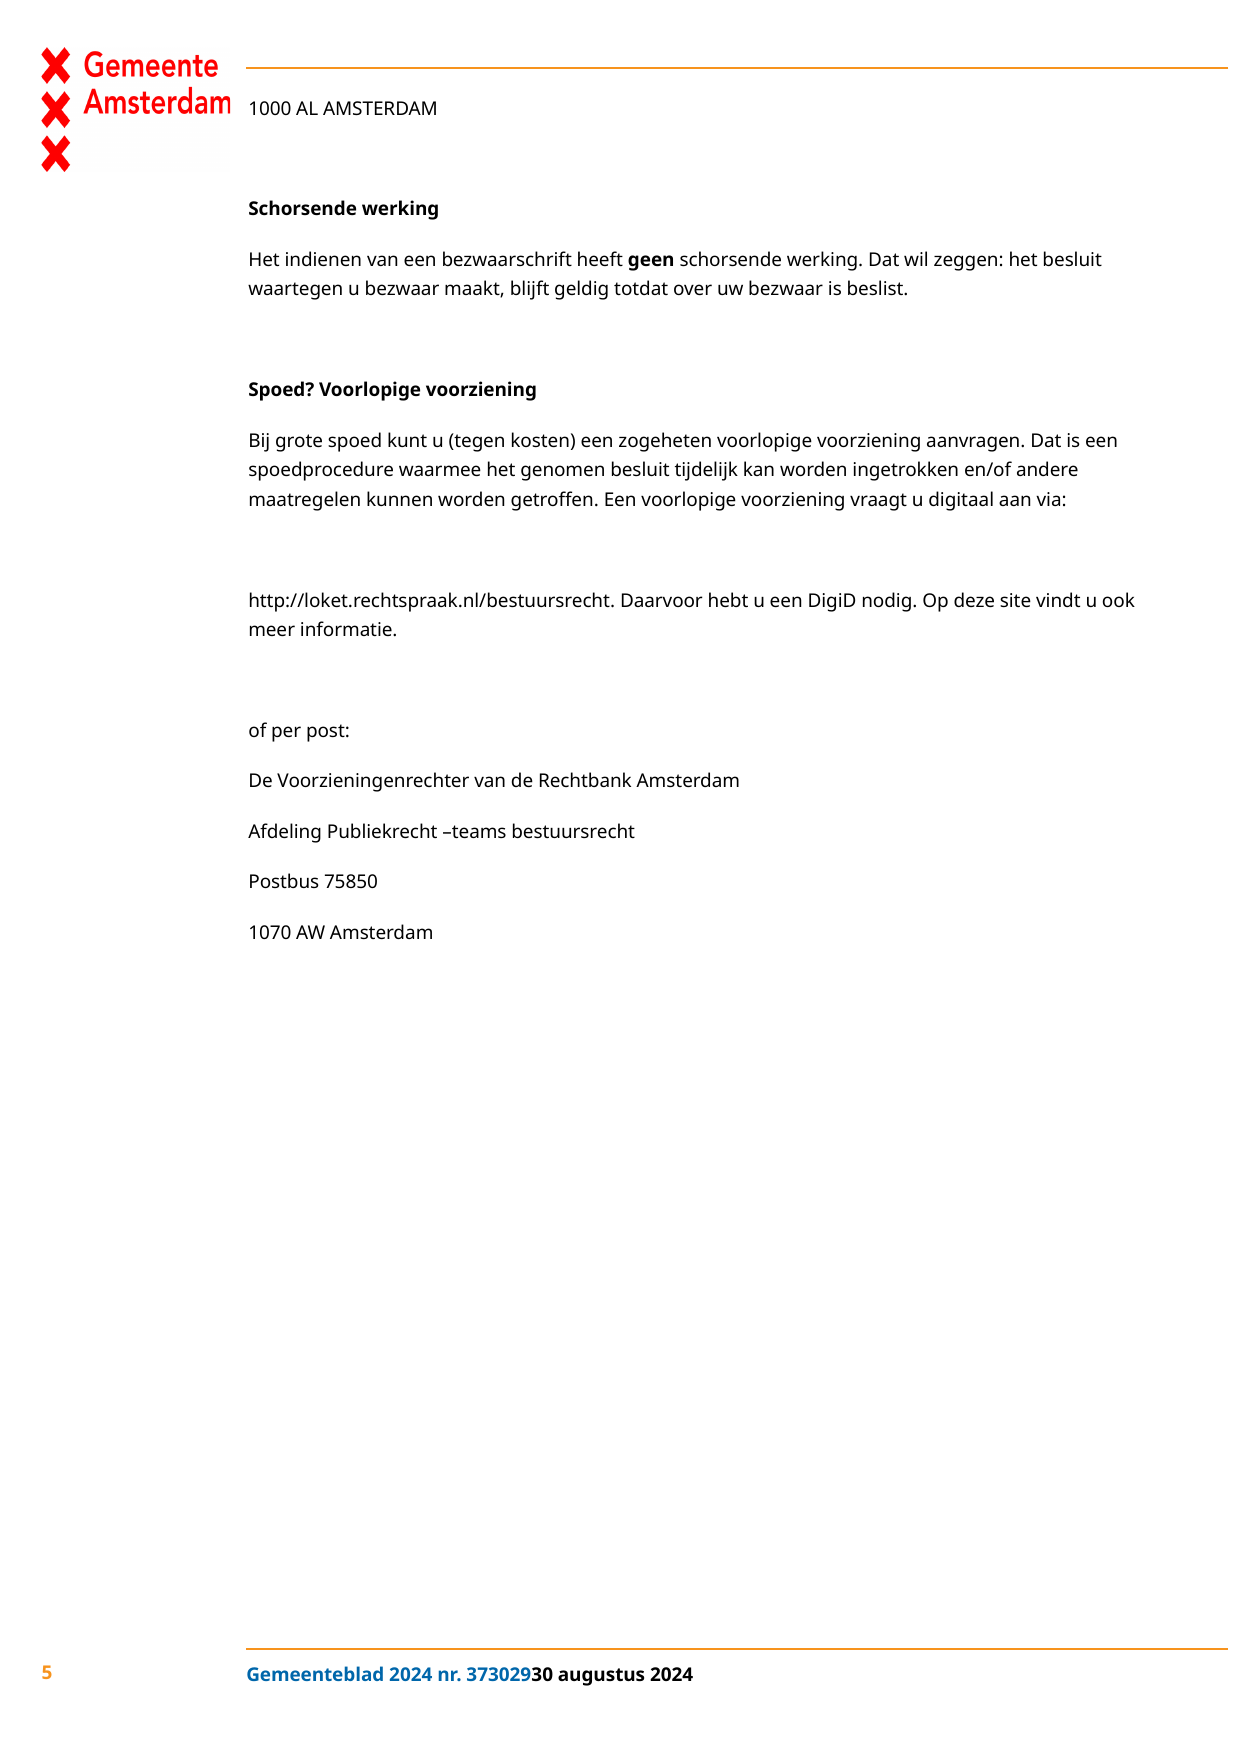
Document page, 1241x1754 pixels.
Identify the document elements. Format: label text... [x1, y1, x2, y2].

text of per post: [248, 717, 1152, 743]
text Het indienen van een bezwaarschrift heeft geen schorsende werking. Dat wil zeggen: het besluit waartegen u bezwaar maakt, blijft geldig totdat over uw bezwaar is beslist. [248, 246, 1152, 301]
text Postbus 75850 [248, 868, 1152, 894]
text 1070 AW Amsterdam [248, 919, 1152, 945]
text Schorsende werking [248, 196, 1152, 221]
text http://loket.rechtspraak.nl/bestuursrecht. Daarvoor hebt u een DigiD nodig. Op deze site vindt u ook meer informatie. [248, 587, 1152, 642]
text Spoed? Voorlopige voorziening [248, 376, 1152, 402]
text De Voorzieningenrechter van de Rechtbank Amsterdam [248, 768, 1152, 793]
picture [41, 47, 231, 172]
text 1000 AL AMSTERDAM [248, 95, 1152, 121]
text Bij grote spoed kunt u (tegen kosten) een zogeheten voorlopige voorziening aanvragen. Dat is een spoedprocedure waarmee het genomen besluit tijdelijk kan worden ingetrokken en/of andere maatregelen kunnen worden getroffen. Een voorlopige voorziening vraagt u digitaal aan via: [248, 427, 1152, 512]
text Afdeling Publiekrecht –teams bestuursrecht [248, 818, 1152, 844]
